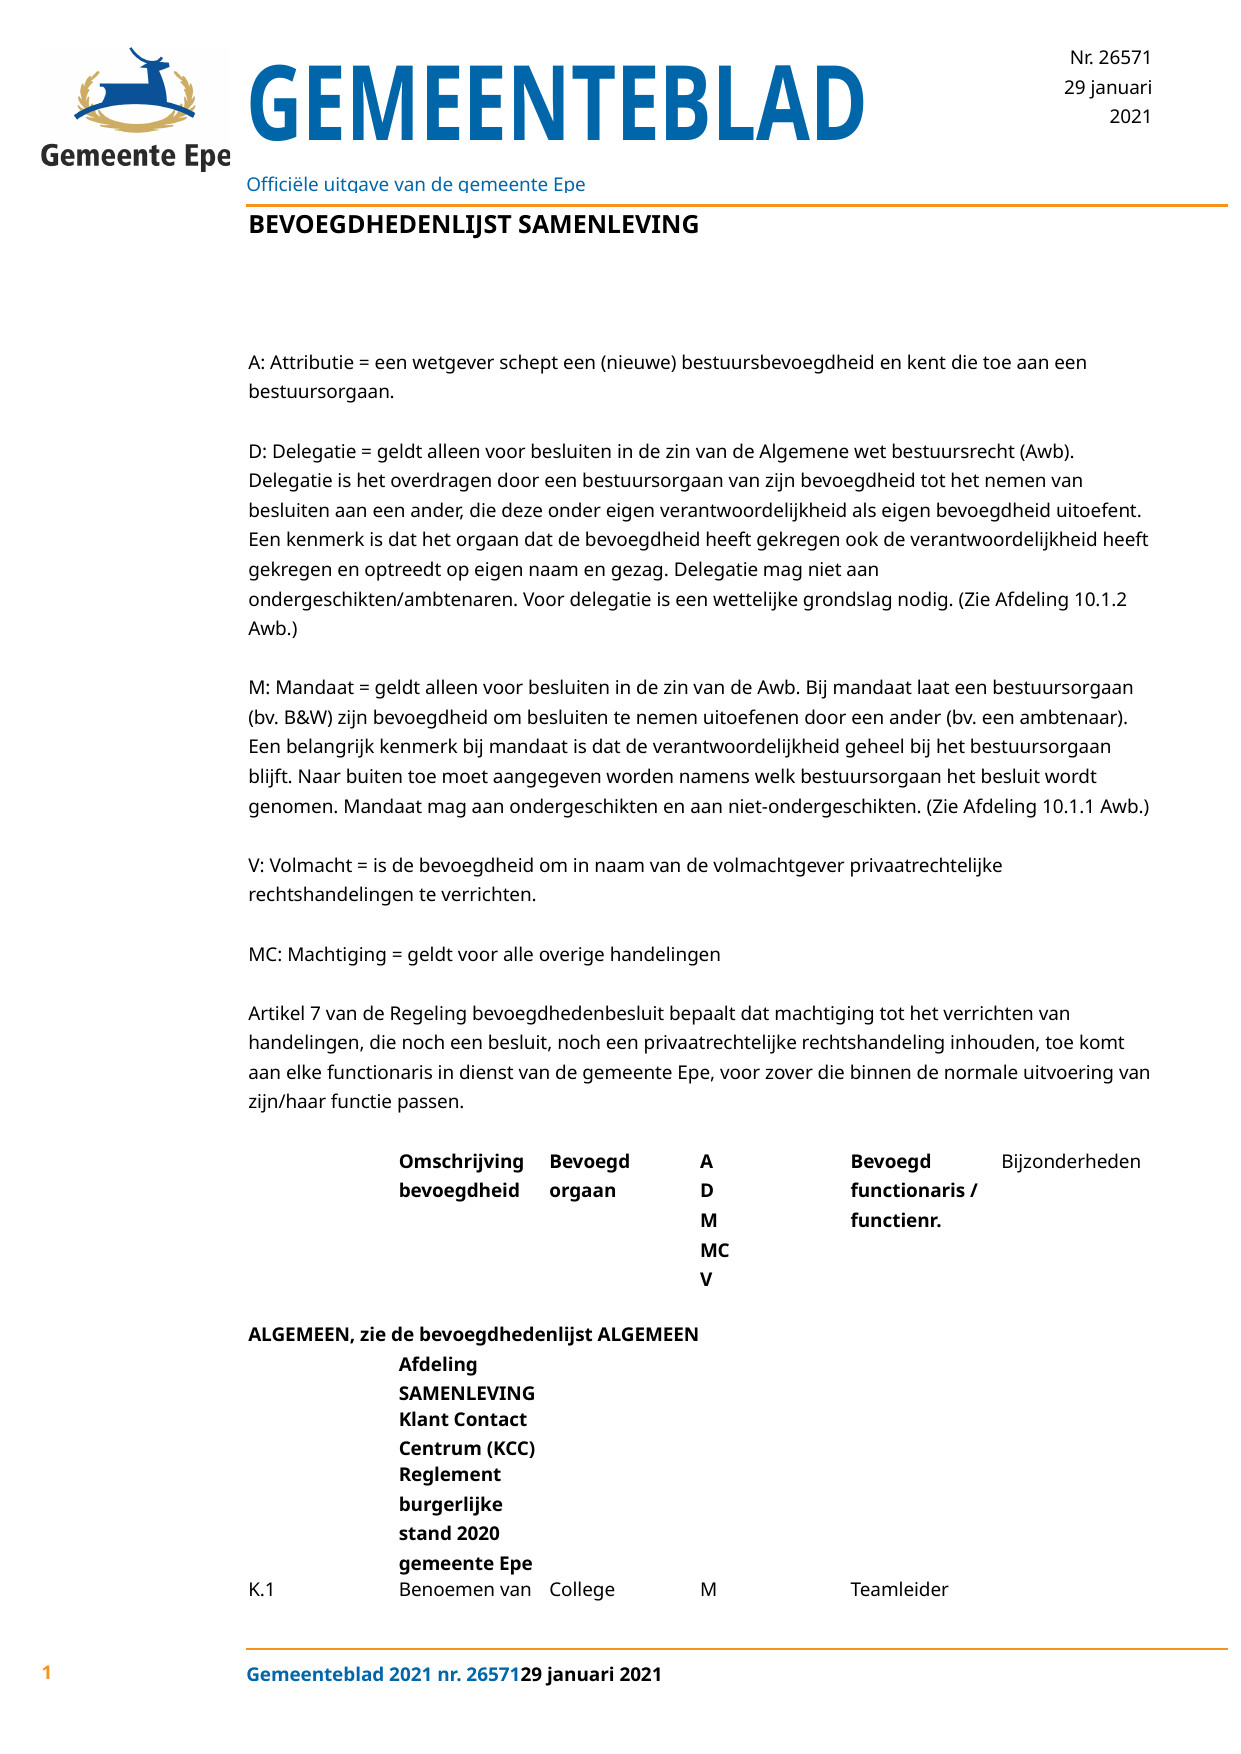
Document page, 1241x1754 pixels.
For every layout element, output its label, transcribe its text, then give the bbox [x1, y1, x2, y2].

table_cell [1001, 1406, 1152, 1461]
table_cell [850, 1461, 1001, 1576]
table_header Bevoegd functionaris / functienr. [850, 1148, 1001, 1292]
text ALGEMEEN, zie de bevoegdhedenlijst ALGEMEEN [248, 1321, 1152, 1347]
table_cell [1001, 1461, 1152, 1576]
table_header [850, 1351, 1001, 1406]
table_header Afdeling SAMENLEVING [399, 1351, 549, 1406]
table_cell [700, 1406, 850, 1461]
table_header [700, 1351, 850, 1406]
table_cell [850, 1406, 1001, 1461]
text A: Attributie = een wetgever schept een (nieuwe) bestuursbevoegdheid en kent die toe aan een bestuursorgaan. [248, 349, 1152, 404]
table_cell [248, 1406, 398, 1461]
table_cell [549, 1461, 700, 1576]
table_header Bijzonderheden [1001, 1148, 1152, 1292]
picture [41, 47, 231, 172]
text D: Delegatie = geldt alleen voor besluiten in de zin van de Algemene wet bestuursrecht (Awb). Delegatie is het overdragen door een bestuursorgaan van zijn bevoegdheid tot het nemen van besluiten aan een ander, die deze onder eigen verantwoordelijkheid als eigen bevoegdheid uitoefent. Een kenmerk is dat het orgaan dat de bevoegdheid heeft gekregen ook de verantwoordelijkheid heeft gekregen en optreedt op eigen naam en gezag. Delegatie mag niet aan ondergeschikten/ambtenaren. Voor delegatie is een wettelijke grondslag nodig. (Zie Afdeling 10.1.2 Awb.) [248, 438, 1152, 641]
table_header [549, 1351, 700, 1406]
text Artikel 7 van de Regeling bevoegdhedenbesluit bepaalt dat machtiging tot het verrichten van handelingen, die noch een besluit, noch een privaatrechtelijke rechtshandeling inhouden, toe komt aan elke functionaris in dienst van de gemeente Epe, voor zover die binnen de normale uitvoering van zijn/haar functie passen. [248, 1000, 1152, 1114]
table_cell Klant Contact Centrum (KCC) [399, 1406, 549, 1461]
table_header [248, 1148, 398, 1292]
table_header A D M MC V [700, 1148, 850, 1292]
table_header Omschrijving bevoegdheid [399, 1148, 549, 1292]
table_cell [700, 1461, 850, 1576]
table_cell Benoemen van [399, 1576, 549, 1602]
table_header Bevoegd orgaan [549, 1148, 700, 1292]
text V: Volmacht = is de bevoegdheid om in naam van de volmachtgever privaatrechtelijke rechtshandelingen te verrichten. [248, 852, 1152, 907]
table_header [1001, 1351, 1152, 1406]
text BEVOEGDHEDENLIJST SAMENLEVING [248, 207, 1152, 241]
table_cell Reglement burgerlijke stand 2020 gemeente Epe [399, 1461, 549, 1576]
table_cell College [549, 1576, 700, 1602]
table_cell M [700, 1576, 850, 1602]
table_cell K.1 [248, 1576, 398, 1602]
table_cell [248, 1461, 398, 1576]
table_cell [549, 1406, 700, 1461]
table_cell [248, 1292, 398, 1318]
table_cell Teamleider [850, 1576, 1001, 1602]
table_cell [1001, 1576, 1152, 1602]
text MC: Machtiging = geldt voor alle overige handelingen [248, 941, 1152, 967]
table_header [248, 1351, 398, 1406]
text M: Mandaat = geldt alleen voor besluiten in de zin van de Awb. Bij mandaat laat een bestuursorgaan (bv. B&W) zijn bevoegdheid om besluiten te nemen uitoefenen door een ander (bv. een ambtenaar). Een belangrijk kenmerk bij mandaat is dat de verantwoordelijkheid geheel bij het bestuursorgaan blijft. Naar buiten toe moet aangegeven worden namens welk bestuursorgaan het besluit wordt genomen. Mandaat mag aan ondergeschikten en aan niet-ondergeschikten. (Zie Afdeling 10.1.1 Awb.) [248, 674, 1152, 819]
